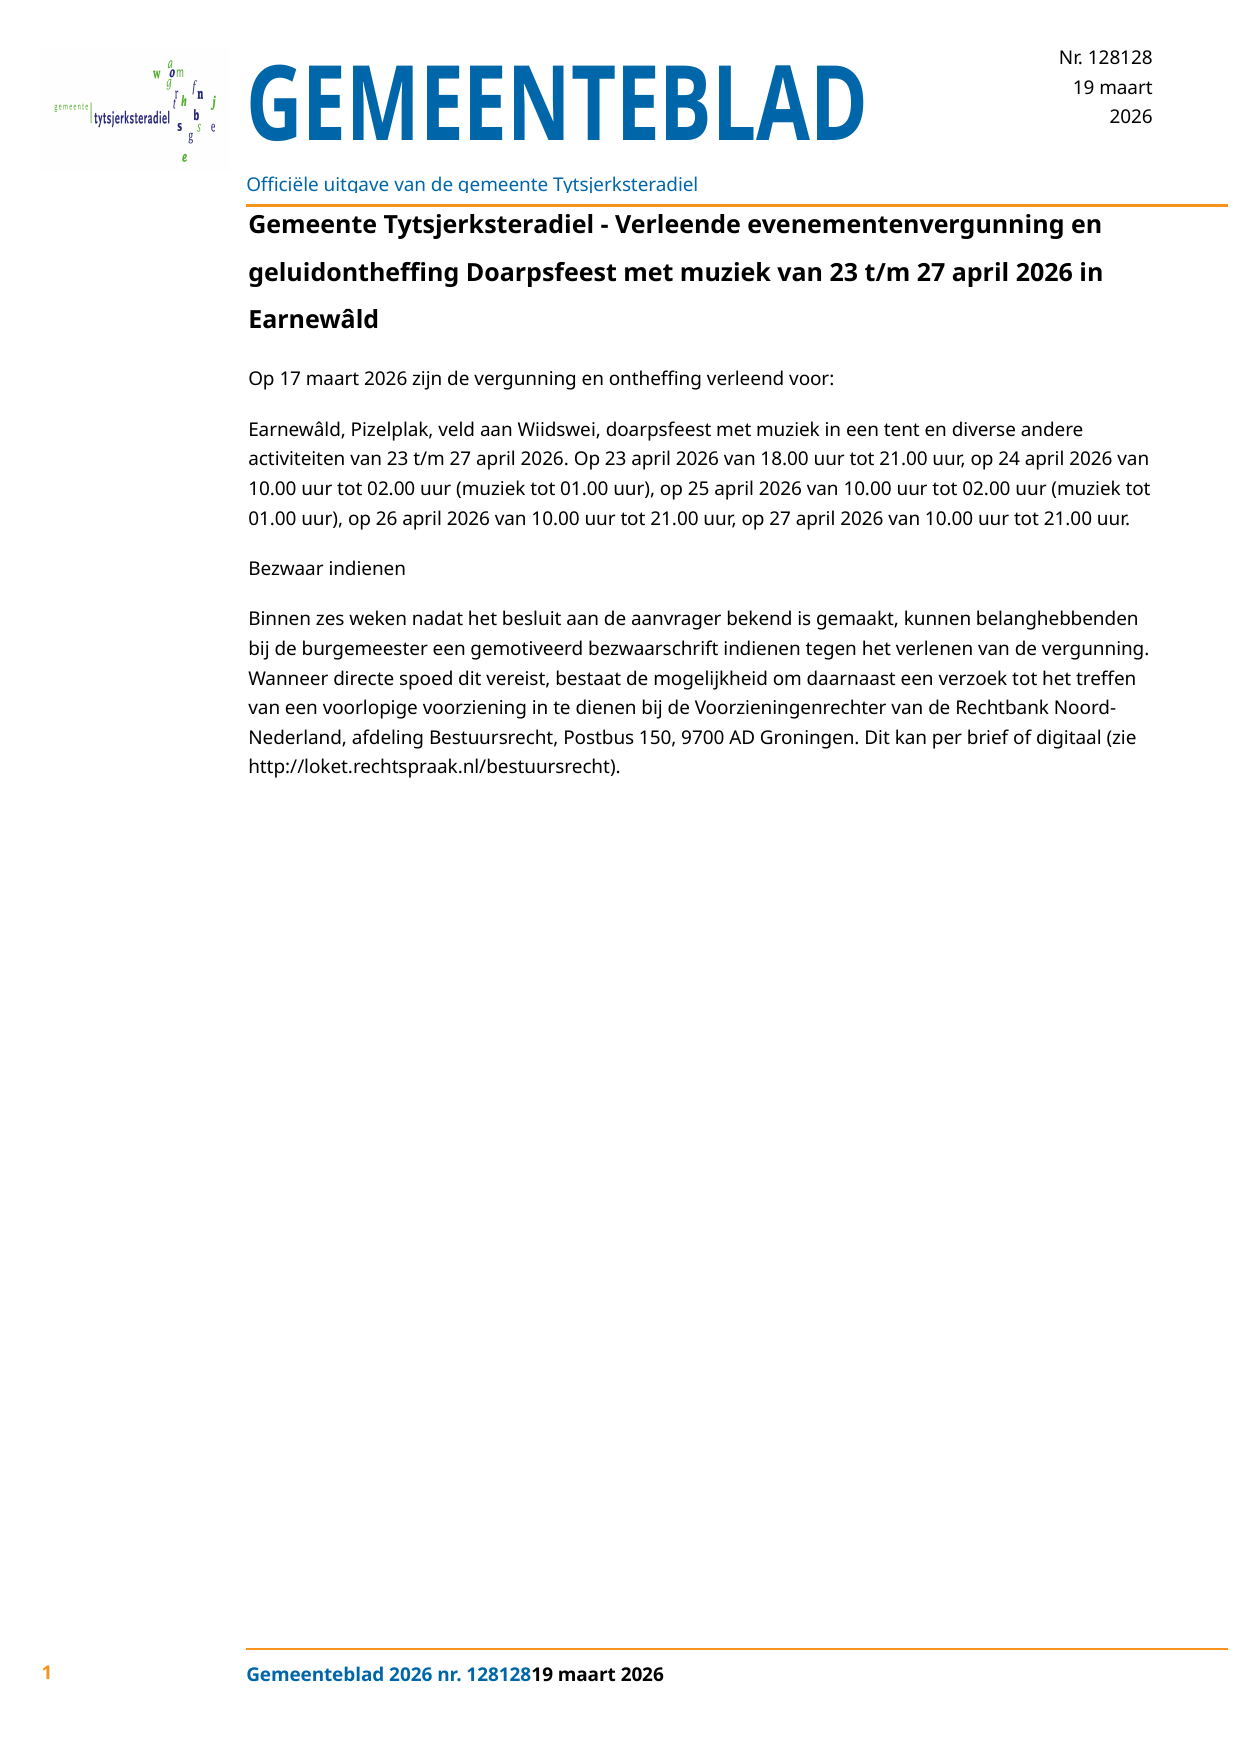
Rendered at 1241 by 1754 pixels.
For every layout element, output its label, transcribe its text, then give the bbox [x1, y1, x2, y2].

text Bezwaar indienen [248, 555, 1152, 581]
text Earnewâld, Pizelplak, veld aan Wiidswei, doarpsfeest met muziek in een tent en diverse andere activiteiten van 23 t/m 27 april 2026. Op 23 april 2026 van 18.00 uur tot 21.00 uur, op 24 april 2026 van 10.00 uur tot 02.00 uur (muziek tot 01.00 uur), op 25 april 2026 van 10.00 uur tot 02.00 uur (muziek tot 01.00 uur), op 26 april 2026 van 10.00 uur tot 21.00 uur, op 27 april 2026 van 10.00 uur tot 21.00 uur. [248, 416, 1152, 530]
text Op 17 maart 2026 zijn de vergunning en ontheffing verleend voor: [248, 366, 1152, 391]
text Binnen zes weken nadat het besluit aan de aanvrager bekend is gemaakt, kunnen belanghebbenden bij de burgemeester een gemotiveerd bezwaarschrift indienen tegen het verlenen van de vergunning. Wanneer directe spoed dit vereist, bestaat de mogelijkheid om daarnaast een verzoek tot het treffen van een voorlopige voorziening in te dienen bij de Voorzieningenrechter van de Rechtbank Noord-Nederland, afdeling Bestuursrecht, Postbus 150, 9700 AD Groningen. Dit kan per brief of digitaal (zie http://loket.rechtspraak.nl/bestuursrecht). [248, 606, 1152, 779]
picture [41, 47, 231, 172]
text Gemeente Tytsjerksteradiel - Verleende evenementenvergunning en geluidontheffing Doarpsfeest met muziek van 23 t/m 27 april 2026 in Earnewâld [248, 207, 1152, 336]
